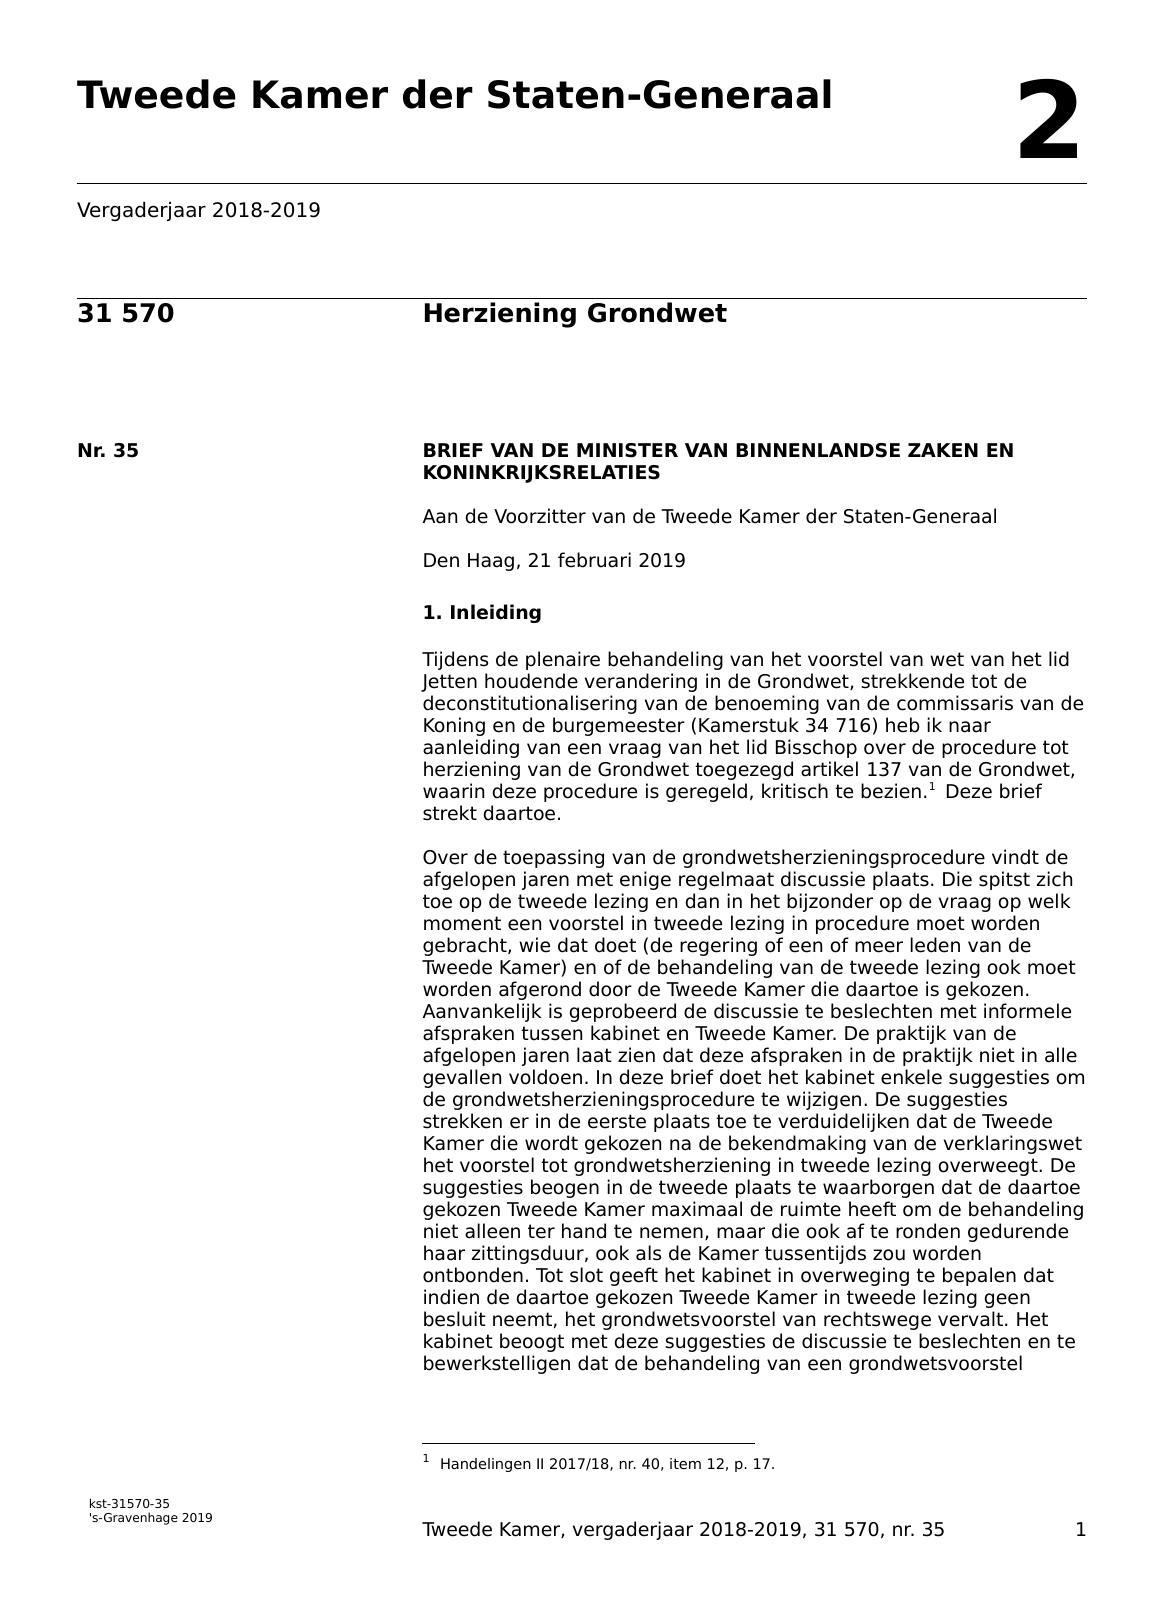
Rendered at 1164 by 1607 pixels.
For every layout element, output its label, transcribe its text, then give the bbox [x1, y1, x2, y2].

subtitle 1. Inleiding [422, 602, 1087, 624]
text Handelingen II 2017/18, nr. 40, item 12, p. 17. [422, 1452, 1087, 1474]
table_header Tweede Kamer der Staten-Generaal [77, 59, 886, 183]
text Tijdens de plenaire behandeling van het voorstel van wet van het lid Jetten houdende verandering in de Grondwet, strekkende tot de deconstitutionalisering van de benoeming van de commissaris van de Koning en de burgemeester (Kamerstuk 34 716) heb ik naar aanleiding van een vraag van het lid Bisschop over de procedure tot herziening van de Grondwet toegezegd artikel 137 van de Grondwet, waarin deze procedure is geregeld, kritisch te bezien. Deze brief strekt daartoe. [422, 649, 1087, 825]
table_cell Vergaderjaar 2018-2019 [77, 184, 1087, 298]
table_header 2 [886, 59, 1087, 183]
subtitle Nr. 35 BRIEF VAN DE MINISTER VAN BINNENLANDSE ZAKEN EN KONINKRIJKSRELATIES [77, 440, 1087, 484]
text Den Haag, 21 februari 2019 [422, 550, 1087, 572]
text Over de toepassing van de grondwetsherzieningsprocedure vindt de afgelopen jaren met enige regelmaat discussie plaats. Die spitst zich toe op de tweede lezing en dan in het bijzonder op de vraag op welk moment een voorstel in tweede lezing in procedure moet worden gebracht, wie dat doet (de regering of een of meer leden van de Tweede Kamer) en of de behandeling van de tweede lezing ook moet worden afgerond door de Tweede Kamer die daartoe is gekozen. Aanvankelijk is geprobeerd de discussie te beslechten met informele afspraken tussen kabinet en Tweede Kamer. De praktijk van de afgelopen jaren laat zien dat deze afspraken in de praktijk niet in alle gevallen voldoen. In deze brief doet het kabinet enkele suggesties om de grondwetsherzieningsprocedure te wijzigen. De suggesties strekken er in de eerste plaats toe te verduidelijken dat de Tweede Kamer die wordt gekozen na de bekendmaking van de verklaringswet het voorstel tot grondwetsherziening in tweede lezing overweegt. De suggesties beogen in de tweede plaats te waarborgen dat de daartoe gekozen Tweede Kamer maximaal de ruimte heeft om de behandeling niet alleen ter hand te nemen, maar die ook af te ronden gedurende haar zittingsduur, ook als de Kamer tussentijds zou worden ontbonden. Tot slot geeft het kabinet in overweging te bepalen dat indien de daartoe gekozen Tweede Kamer in tweede lezing geen besluit neemt, het grondwetsvoorstel van rechtswege vervalt. Het kabinet beoogt met deze suggesties de discussie te beslechten en te bewerkstelligen dat de behandeling van een grondwetsvoorstel [422, 847, 1087, 1374]
text Aan de Voorzitter van de Tweede Kamer der Staten-Generaal [422, 506, 1087, 528]
text kst-31570-35 [88, 1497, 323, 1511]
subtitle 31 570 Herziening Grondwet [77, 299, 1087, 329]
text 's-Gravenhage 2019 [88, 1511, 323, 1525]
